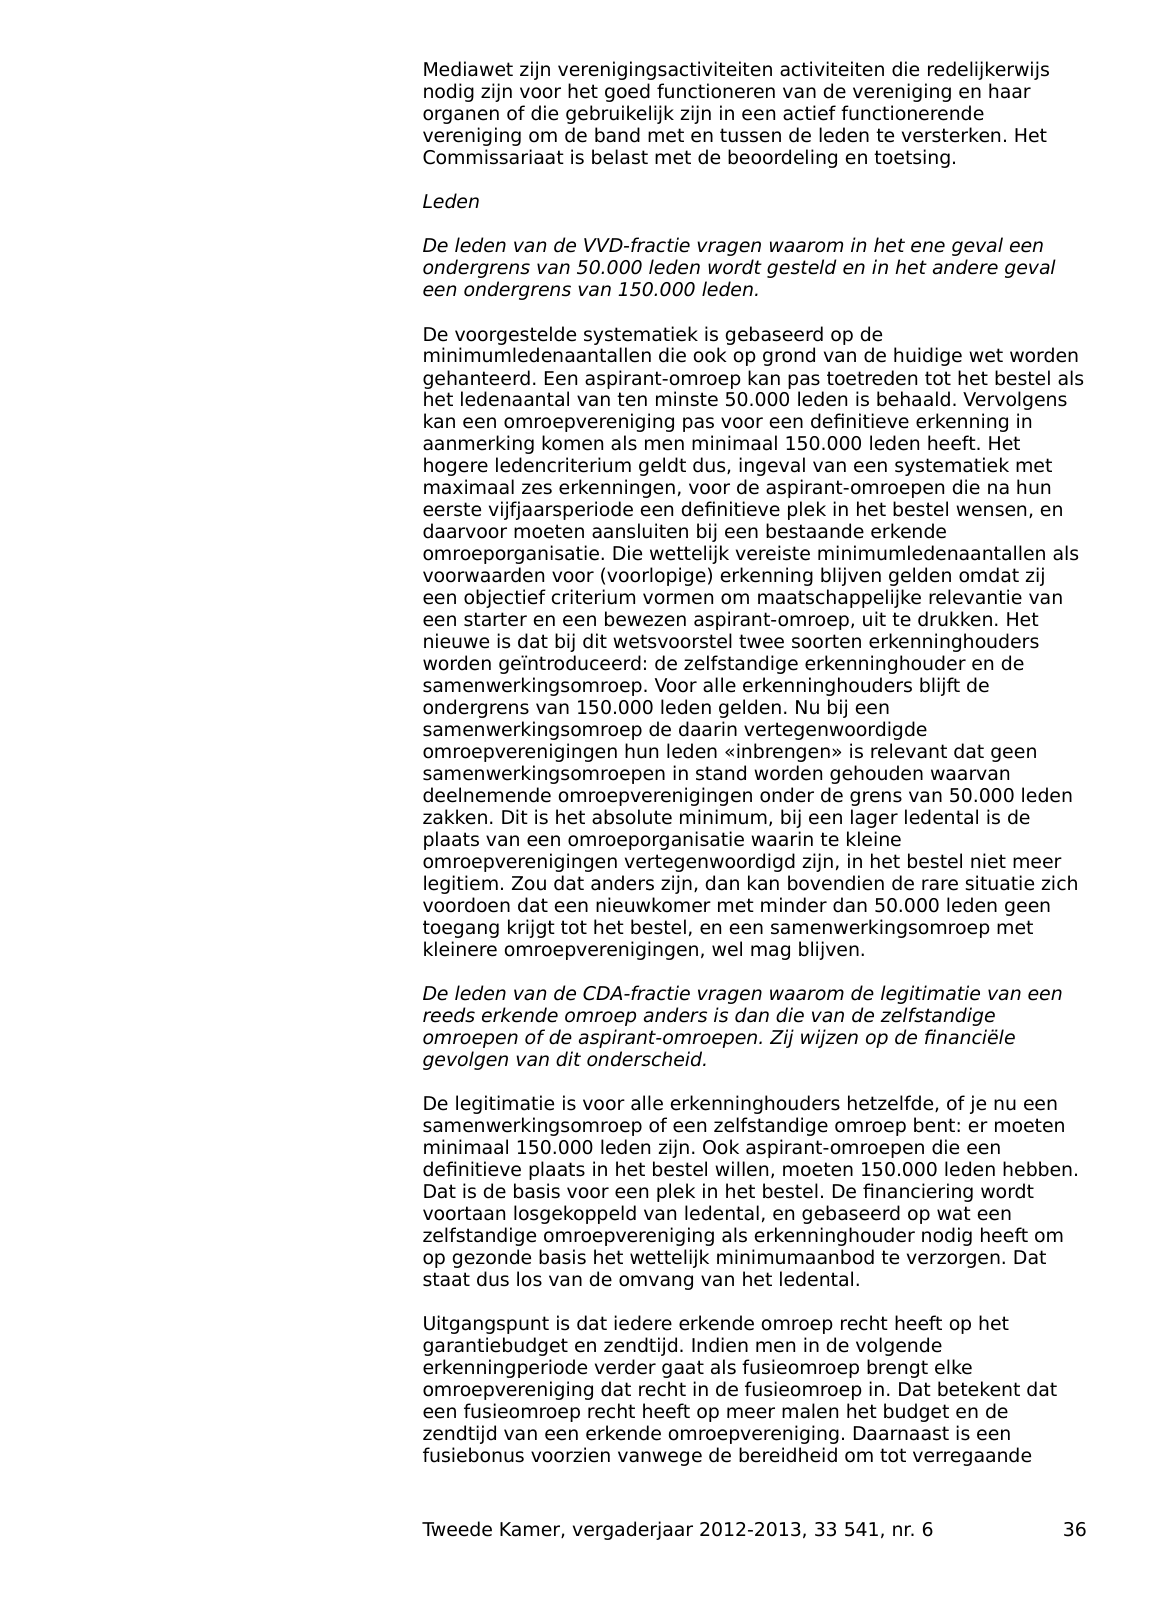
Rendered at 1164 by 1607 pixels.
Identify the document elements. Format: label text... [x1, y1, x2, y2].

text Mediawet zijn verenigingsactiviteiten activiteiten die redelijkerwijs nodig zijn voor het goed functioneren van de vereniging en haar organen of die gebruikelijk zijn in een actief functionerende vereniging om de band met en tussen de leden te versterken. Het Commissariaat is belast met de beoordeling en toetsing. [422, 59, 1087, 169]
text De leden van de VVD-fractie vragen waarom in het ene geval een ondergrens van 50.000 leden wordt gesteld en in het andere geval een ondergrens van 150.000 leden. [422, 235, 1087, 301]
subtitle Leden [422, 191, 1087, 213]
text De voorgestelde systematiek is gebaseerd op de minimumledenaantallen die ook op grond van de huidige wet worden gehanteerd. Een aspirant-omroep kan pas toetreden tot het bestel als het ledenaantal van ten minste 50.000 leden is behaald. Vervolgens kan een omroepvereniging pas voor een definitieve erkenning in aanmerking komen als men minimaal 150.000 leden heeft. Het hogere ledencriterium geldt dus, ingeval van een systematiek met maximaal zes erkenningen, voor de aspirant-omroepen die na hun eerste vijfjaarsperiode een definitieve plek in het bestel wensen, en daarvoor moeten aansluiten bij een bestaande erkende omroeporganisatie. Die wettelijk vereiste minimumledenaantallen als voorwaarden voor (voorlopige) erkenning blijven gelden omdat zij een objectief criterium vormen om maatschappelijke relevantie van een starter en een bewezen aspirant-omroep, uit te drukken. Het nieuwe is dat bij dit wetsvoorstel twee soorten erkenninghouders worden geïntroduceerd: de zelfstandige erkenninghouder en de samenwerkingsomroep. Voor alle erkenninghouders blijft de ondergrens van 150.000 leden gelden. Nu bij een samenwerkingsomroep de daarin vertegenwoordigde omroepverenigingen hun leden «inbrengen» is relevant dat geen samenwerkingsomroepen in stand worden gehouden waarvan deelnemende omroepverenigingen onder de grens van 50.000 leden zakken. Dit is het absolute minimum, bij een lager ledental is de plaats van een omroeporganisatie waarin te kleine omroepverenigingen vertegenwoordigd zijn, in het bestel niet meer legitiem. Zou dat anders zijn, dan kan bovendien de rare situatie zich voordoen dat een nieuwkomer met minder dan 50.000 leden geen toegang krijgt tot het bestel, en een samenwerkingsomroep met kleinere omroepverenigingen, wel mag blijven. [422, 323, 1087, 961]
text Uitgangspunt is dat iedere erkende omroep recht heeft op het garantiebudget en zendtijd. Indien men in de volgende erkenningperiode verder gaat als fusieomroep brengt elke omroepvereniging dat recht in de fusieomroep in. Dat betekent dat een fusieomroep recht heeft op meer malen het budget en de zendtijd van een erkende omroepvereniging. Daarnaast is een fusiebonus voorzien vanwege de bereidheid om tot verregaande [422, 1313, 1087, 1467]
text De leden van de CDA-fractie vragen waarom de legitimatie van een reeds erkende omroep anders is dan die van de zelfstandige omroepen of de aspirant-omroepen. Zij wijzen op de financiële gevolgen van dit onderscheid. [422, 983, 1087, 1071]
text De legitimatie is voor alle erkenninghouders hetzelfde, of je nu een samenwerkingsomroep of een zelfstandige omroep bent: er moeten minimaal 150.000 leden zijn. Ook aspirant-omroepen die een definitieve plaats in het bestel willen, moeten 150.000 leden hebben. Dat is de basis voor een plek in het bestel. De financiering wordt voortaan losgekoppeld van ledental, en gebaseerd op wat een zelfstandige omroepvereniging als erkenninghouder nodig heeft om op gezonde basis het wettelijk minimumaanbod te verzorgen. Dat staat dus los van de omvang van het ledental. [422, 1093, 1087, 1291]
